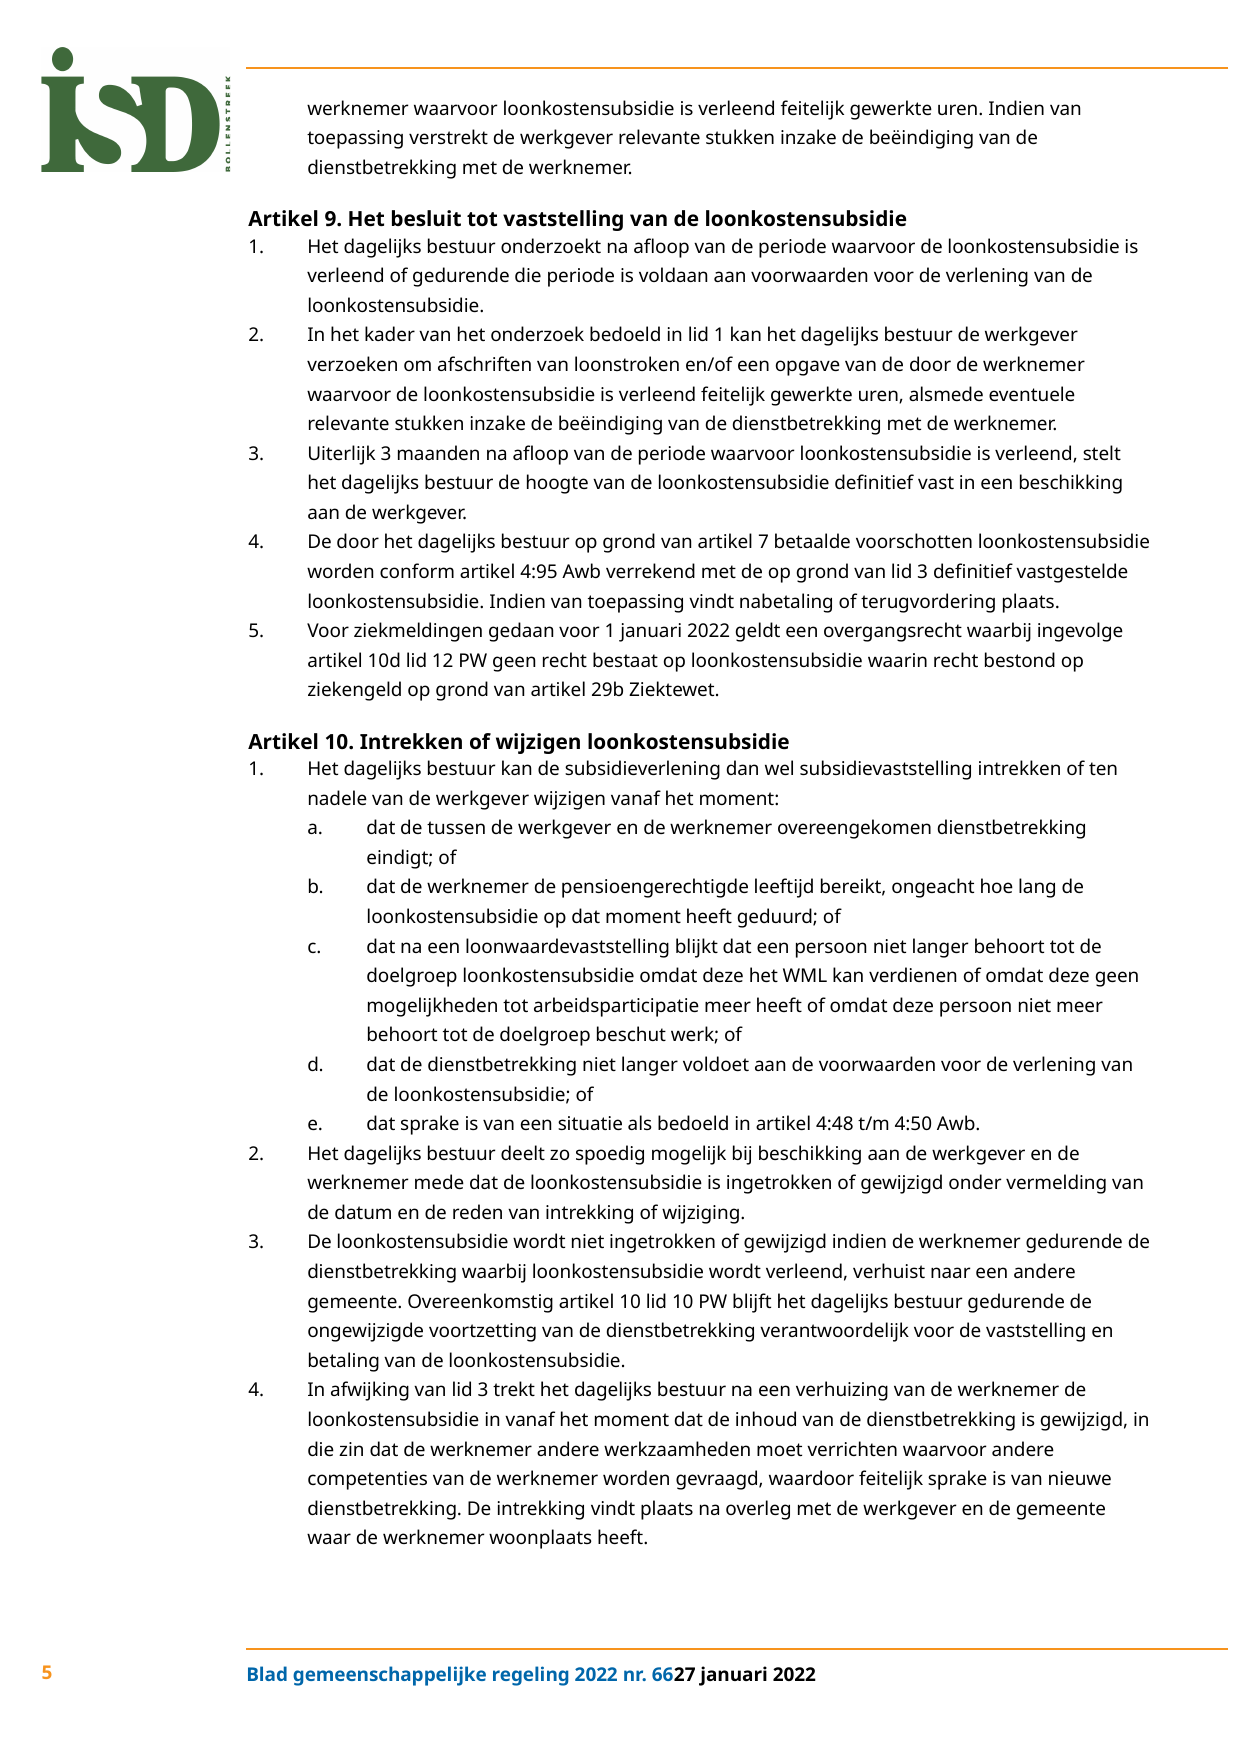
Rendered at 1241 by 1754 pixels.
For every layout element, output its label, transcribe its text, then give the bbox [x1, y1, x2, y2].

text Artikel 9. Het besluit tot vaststelling van de loonkostensubsidie [248, 204, 1152, 233]
list De loonkostensubsidie wordt niet ingetrokken of gewijzigd indien de werknemer gedurende de dienstbetrekking waarbij loonkostensubsidie wordt verleend, verhuist naar een andere gemeente. Overeenkomstig artikel 10 lid 10 PW blijft het dagelijks bestuur gedurende de ongewijzigde voortzetting van de dienstbetrekking verantwoordelijk voor de vaststelling en betaling van de loonkostensubsidie. [248, 1229, 1152, 1373]
picture [41, 47, 231, 172]
list Het dagelijks bestuur deelt zo spoedig mogelijk bij beschikking aan de werkgever en de werknemer mede dat de loonkostensubsidie is ingetrokken of gewijzigd onder vermelding van de datum en de reden van intrekking of wijziging. [248, 1140, 1152, 1225]
list In afwijking van lid 3 trekt het dagelijks bestuur na een verhuizing van de werknemer de loonkostensubsidie in vanaf het moment dat de inhoud van de dienstbetrekking is gewijzigd, in die zin dat de werknemer andere werkzaamheden moet verrichten waarvoor andere competenties van de werknemer worden gevraagd, waardoor feitelijk sprake is van nieuwe dienstbetrekking. De intrekking vindt plaats na overleg met de werkgever en de gemeente waar de werknemer woonplaats heeft. [248, 1377, 1152, 1550]
list Uiterlijk 3 maanden na afloop van de periode waarvoor loonkostensubsidie is verleend, stelt het dagelijks bestuur de hoogte van de loonkostensubsidie definitief vast in een beschikking aan de werkgever. [248, 440, 1152, 525]
list Het dagelijks bestuur kan de subsidieverlening dan wel subsidievaststelling intrekken of ten nadele van de werkgever wijzigen vanaf het moment: [248, 755, 1152, 811]
list werknemer waarvoor loonkostensubsidie is verleend feitelijk gewerkte uren. Indien van toepassing verstrekt de werkgever relevante stukken inzake de beëindiging van de dienstbetrekking met de werknemer. [248, 95, 1152, 180]
list Het dagelijks bestuur onderzoekt na afloop van de periode waarvoor de loonkostensubsidie is verleend of gedurende die periode is voldaan aan voorwaarden voor de verlening van de loonkostensubsidie. [248, 233, 1152, 318]
list In het kader van het onderzoek bedoeld in lid 1 kan het dagelijks bestuur de werkgever verzoeken om afschriften van loonstroken en/of een opgave van de door de werknemer waarvoor de loonkostensubsidie is verleend feitelijk gewerkte uren, alsmede eventuele relevante stukken inzake de beëindiging van de dienstbetrekking met de werknemer. [248, 322, 1152, 436]
list De door het dagelijks bestuur op grond van artikel 7 betaalde voorschotten loonkostensubsidie worden conform artikel 4:95 Awb verrekend met de op grond van lid 3 definitief vastgestelde loonkostensubsidie. Indien van toepassing vindt nabetaling of terugvordering plaats. [248, 529, 1152, 613]
list dat de werknemer de pensioengerechtigde leeftijd bereikt, ongeacht hoe lang de loonkostensubsidie op dat moment heeft geduurd; of [307, 874, 1152, 929]
list dat de tussen de werkgever en de werknemer overeengekomen dienstbetrekking eindigt; of [307, 814, 1152, 870]
list dat sprake is van een situatie als bedoeld in artikel 4:48 t/m 4:50 Awb. [307, 1110, 1152, 1136]
list dat de dienstbetrekking niet langer voldoet aan de voorwaarden voor de verlening van de loonkostensubsidie; of [307, 1051, 1152, 1107]
list dat na een loonwaardevaststelling blijkt dat een persoon niet langer behoort tot de doelgroep loonkostensubsidie omdat deze het WML kan verdienen of omdat deze geen mogelijkheden tot arbeidsparticipatie meer heeft of omdat deze persoon niet meer behoort tot de doelgroep beschut werk; of [307, 933, 1152, 1047]
text Artikel 10. Intrekken of wijzigen loonkostensubsidie [248, 727, 1152, 755]
list Voor ziekmeldingen gedaan voor 1 januari 2022 geldt een overgangsrecht waarbij ingevolge artikel 10d lid 12 PW geen recht bestaat op loonkostensubsidie waarin recht bestond op ziekengeld op grond van artikel 29b Ziektewet. [248, 617, 1152, 702]
